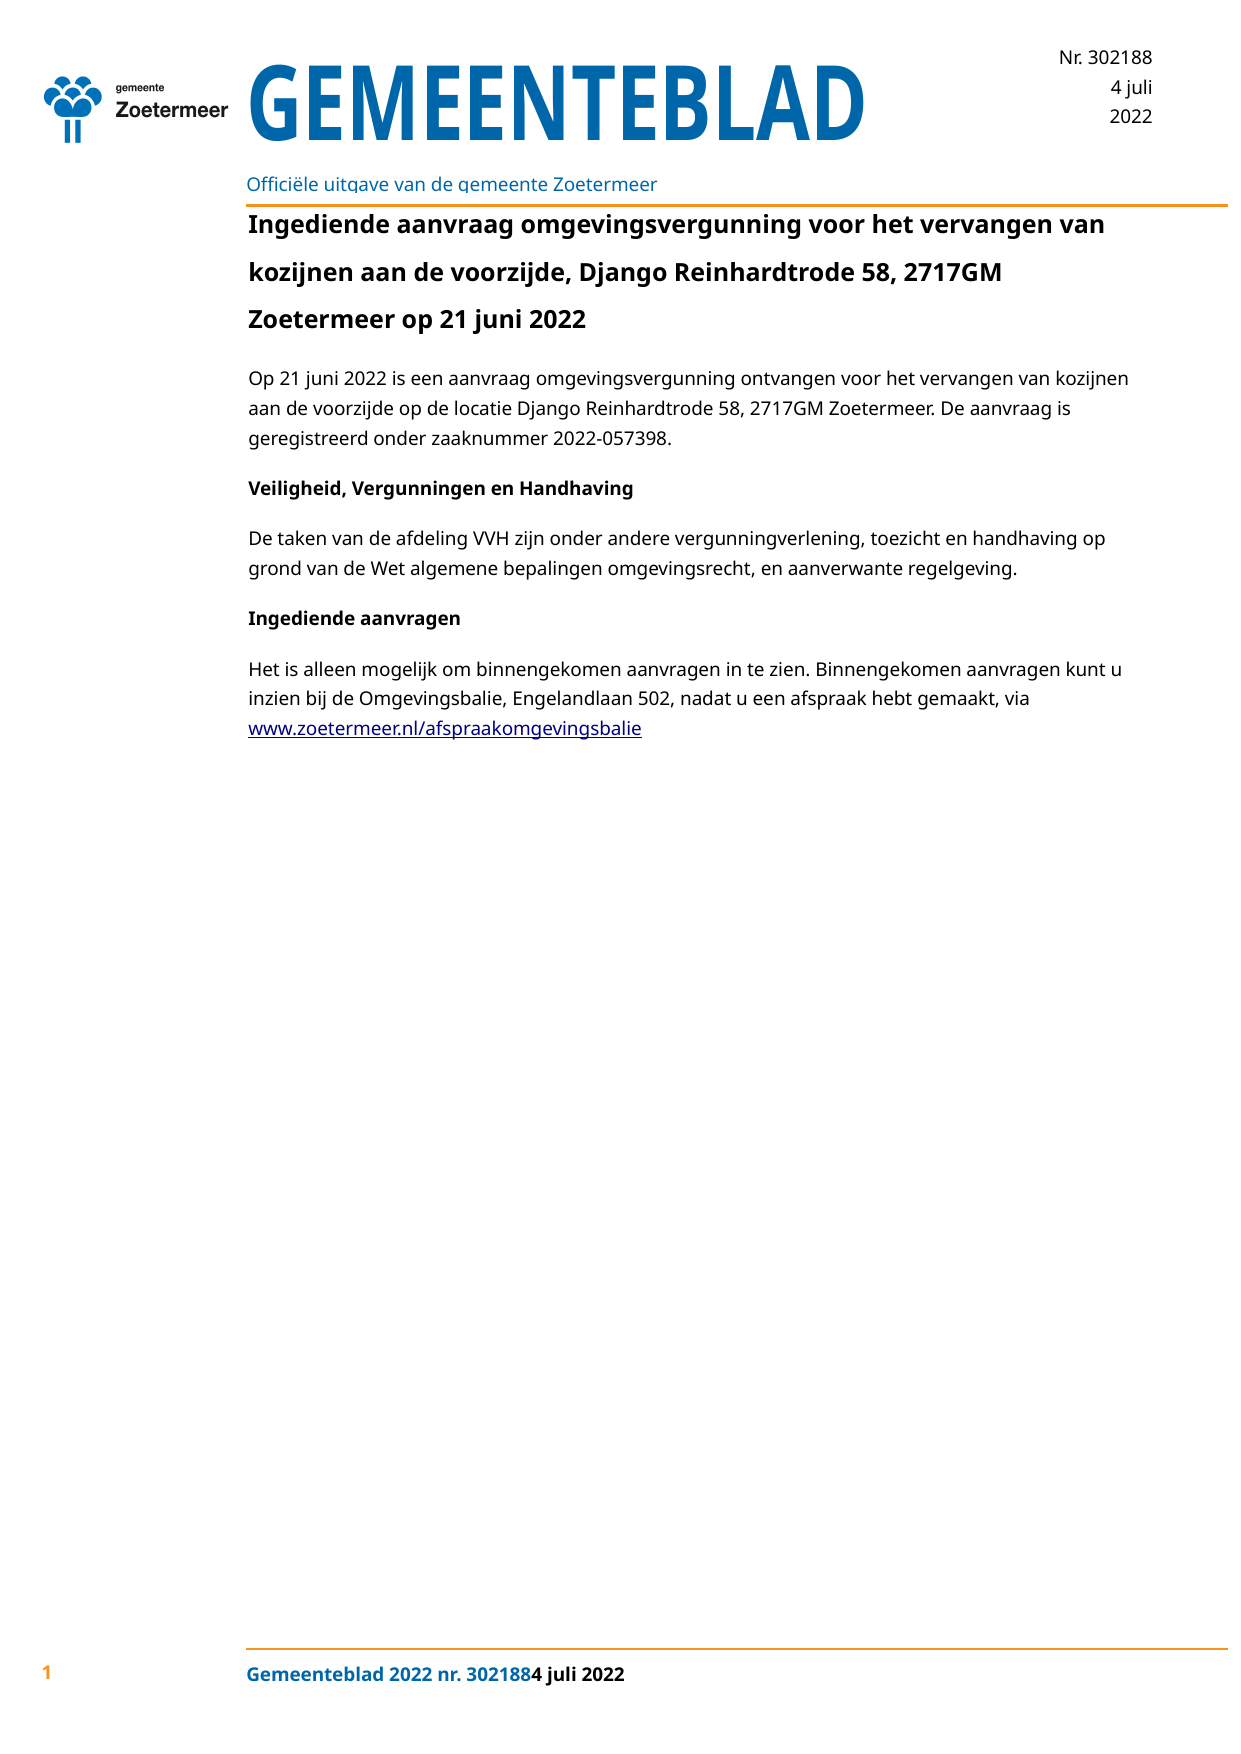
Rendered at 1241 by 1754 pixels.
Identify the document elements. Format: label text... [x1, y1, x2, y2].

text Ingediende aanvragen [248, 606, 1152, 631]
text De taken van de afdeling VVH zijn onder andere vergunningverlening, toezicht en handhaving op grond van de Wet algemene bepalingen omgevingsrecht, en aanverwante regelgeving. [248, 526, 1152, 581]
text Veiligheid, Vergunningen en Handhaving [248, 475, 1152, 501]
text Ingediende aanvraag omgevingsvergunning voor het vervangen van kozijnen aan de voorzijde, Django Reinhardtrode 58, 2717GM Zoetermeer op 21 juni 2022 [248, 207, 1152, 336]
text Het is alleen mogelijk om binnengekomen aanvragen in te zien. Binnengekomen aanvragen kunt u inzien bij de Omgevingsbalie, Engelandlaan 502, nadat u een afspraak hebt gemaakt, via www.zoetermeer.nl/afspraakomgevingsbalie [248, 656, 1152, 741]
picture [41, 47, 231, 172]
text Op 21 juni 2022 is een aanvraag omgevingsvergunning ontvangen voor het vervangen van kozijnen aan de voorzijde op de locatie Django Reinhardtrode 58, 2717GM Zoetermeer. De aanvraag is geregistreerd onder zaaknummer 2022-057398. [248, 366, 1152, 450]
